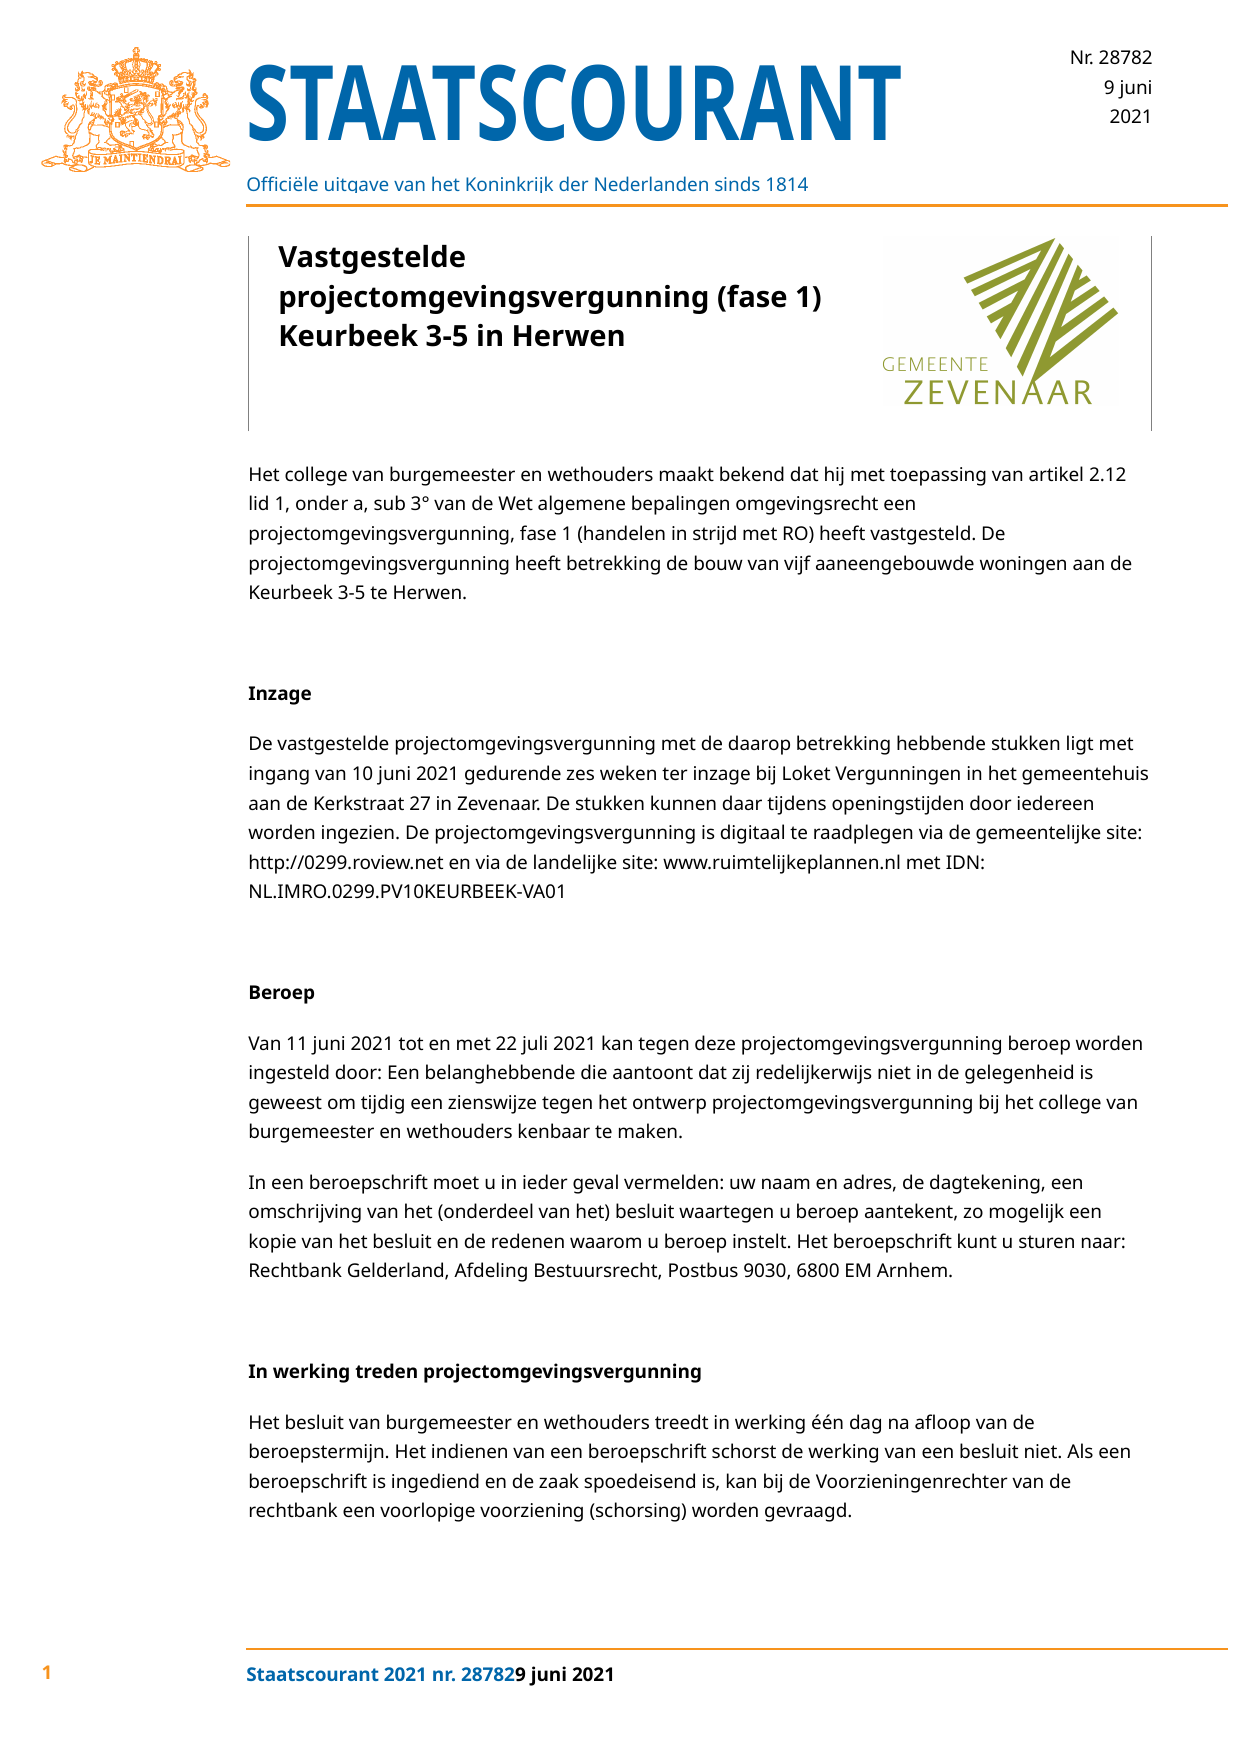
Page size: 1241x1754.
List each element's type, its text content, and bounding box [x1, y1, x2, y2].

text Beroep [248, 979, 1152, 1005]
table_header [850, 236, 1151, 431]
text Het besluit van burgemeester en wethouders treedt in werking één dag na afloop van de beroepstermijn. Het indienen van een beroepschrift schorst de werking van een besluit niet. Als een beroepschrift is ingediend en de zaak spoedeisend is, kan bij de Voorzieningenrechter van de rechtbank een voorlopige voorziening (schorsing) worden gevraagd. [248, 1409, 1152, 1523]
text Het college van burgemeester en wethouders maakt bekend dat hij met toepassing van artikel 2.12 lid 1, onder a, sub 3° van de Wet algemene bepalingen omgevingsrecht een projectomgevingsvergunning, fase 1 (handelen in strijd met RO) heeft vastgesteld. De projectomgevingsvergunning heeft betrekking de bouw van vijf aaneengebouwde woningen aan de Keurbeek 3-5 te Herwen. [248, 461, 1152, 605]
text De vastgestelde projectomgevingsvergunning met de daarop betrekking hebbende stukken ligt met ingang van 10 juni 2021 gedurende zes weken ter inzage bij Loket Vergunningen in het gemeentehuis aan de Kerkstraat 27 in Zevenaar. De stukken kunnen daar tijdens openingstijden door iedereen worden ingezien. De projectomgevingsvergunning is digitaal te raadplegen via de gemeentelijke site: http://0299.roview.net en via de landelijke site: www.ruimtelijkeplannen.nl met IDN: NL.IMRO.0299.PV10KEURBEEK-VA01 [248, 731, 1152, 904]
text In een beroepschrift moet u in ieder geval vermelden: uw naam en adres, de dagtekening, een omschrijving van het (onderdeel van het) besluit waartegen u beroep aantekent, zo mogelijk een kopie van het besluit en de redenen waarom u beroep instelt. Het beroepschrift kunt u sturen naar: Rechtbank Gelderland, Afdeling Bestuursrecht, Postbus 9030, 6800 EM Arnhem. [248, 1169, 1152, 1283]
text In werking treden projectomgevingsvergunning [248, 1358, 1152, 1384]
text Van 11 juni 2021 tot en met 22 juli 2021 kan tegen deze projectomgevingsvergunning beroep worden ingesteld door: Een belanghebbende die aantoont dat zij redelijkerwijs niet in de gelegenheid is geweest om tijdig een zienswijze tegen het ontwerp projectomgevingsvergunning bij het college van burgemeester en wethouders kenbaar te maken. [248, 1030, 1152, 1144]
text Inzage [248, 680, 1152, 706]
table_header Vastgestelde projectomgevingsvergunning (fase 1) Keurbeek 3-5 in Herwen [249, 236, 850, 431]
picture [882, 236, 1119, 406]
picture [41, 47, 231, 172]
